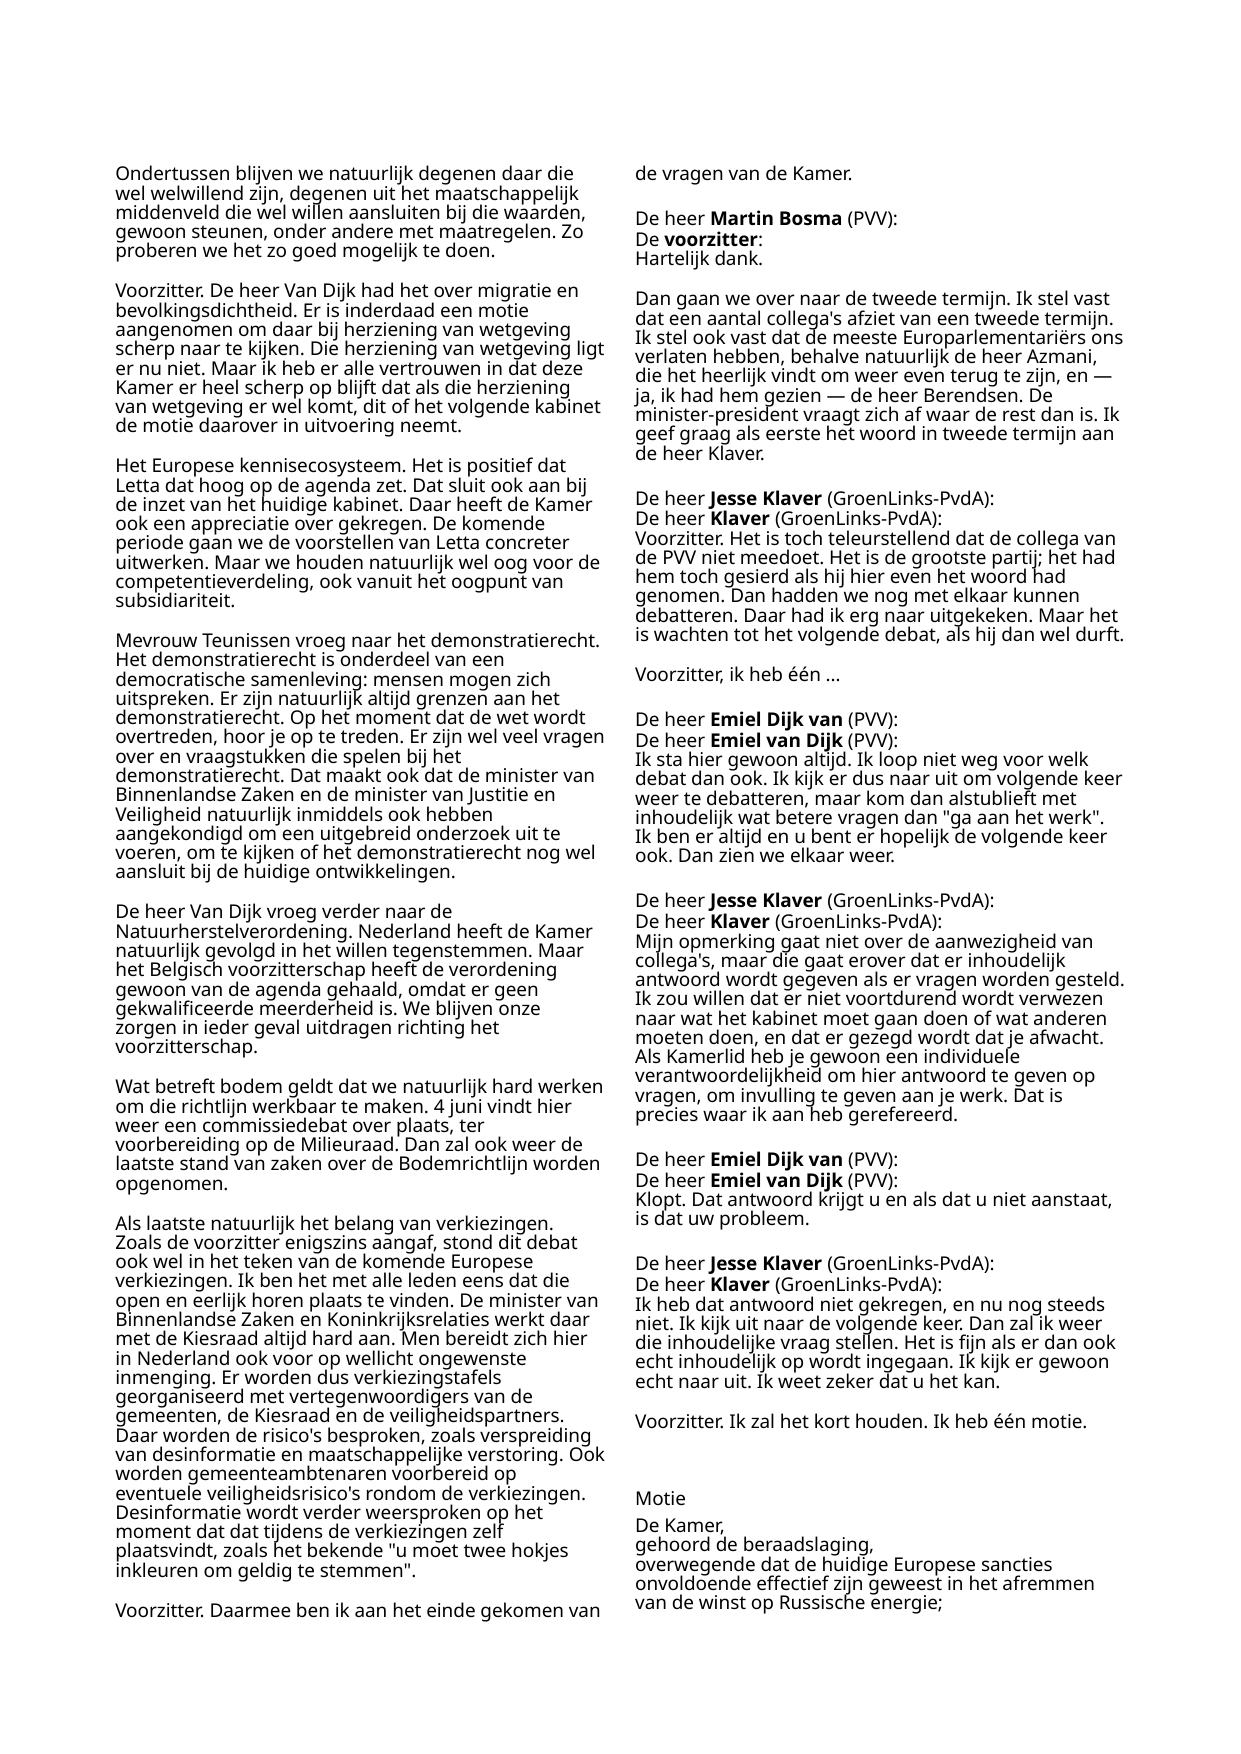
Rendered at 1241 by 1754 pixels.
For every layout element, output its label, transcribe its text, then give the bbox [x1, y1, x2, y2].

text Voorzitter. De heer Van Dijk had het over migratie en bevolkingsdichtheid. Er is inderdaad een motie aangenomen om daar bij herziening van wetgeving scherp naar te kijken. Die herziening van wetgeving ligt er nu niet. Maar ik heb er alle vertrouwen in dat deze Kamer er heel scherp op blijft dat als die herziening van wetgeving er wel komt, dit of het volgende kabinet de motie daarover in uitvoering neemt. [115, 282, 605, 437]
text De heer Martin Bosma (PVV): [635, 205, 1125, 231]
text De heer Emiel van Dijk (PVV): [635, 732, 1125, 751]
text De heer Emiel Dijk van (PVV): [635, 1146, 1125, 1172]
text Voorzitter. Ik zal het kort houden. Ik heb één motie. [635, 1413, 1125, 1432]
text De heer Jesse Klaver (GroenLinks-PvdA): [635, 485, 1125, 510]
text De heer Jesse Klaver (GroenLinks-PvdA): [635, 888, 1125, 913]
text Het Europese kennisecosysteem. Het is positief dat Letta dat hoog op de agenda zet. Dat sluit ook aan bij de inzet van het huidige kabinet. Daar heeft de Kamer ook een appreciatie over gekregen. De komende periode gaan we de voorstellen van Letta concreter uitwerken. Maar we houden natuurlijk wel oog voor de competentieverdeling, ook vanuit het oogpunt van subsidiariteit. [115, 457, 605, 611]
text De heer Klaver (GroenLinks-PvdA): [635, 1276, 1125, 1296]
text Dan gaan we over naar de tweede termijn. Ik stel vast dat een aantal collega's afziet van een tweede termijn. Ik stel ook vast dat de meeste Europarlementariërs ons verlaten hebben, behalve natuurlijk de heer Azmani, die het heerlijk vindt om weer even terug te zijn, en — ja, ik had hem gezien — de heer Berendsen. De minister-president vraagt zich af waar de rest dan is. Ik geef graag als eerste het woord in tweede termijn aan de heer Klaver. [635, 290, 1125, 464]
text De Kamer, [635, 1517, 1125, 1536]
text gehoord de beraadslaging, [635, 1536, 1125, 1556]
text Hartelijk dank. [635, 250, 1125, 270]
text Ondertussen blijven we natuurlijk degenen daar die wel welwillend zijn, degenen uit het maatschappelijk middenveld die wel willen aansluiten bij die waarden, gewoon steunen, onder andere met maatregelen. Zo proberen we het zo goed mogelijk te doen. [115, 165, 605, 262]
text Voorzitter. Daarmee ben ik aan het einde gekomen van [115, 1602, 605, 1621]
text De heer Jesse Klaver (GroenLinks-PvdA): [635, 1251, 1125, 1276]
text De voorzitter: [635, 231, 1125, 250]
text De heer Emiel Dijk van (PVV): [635, 706, 1125, 732]
text De heer Emiel van Dijk (PVV): [635, 1172, 1125, 1191]
text De heer Klaver (GroenLinks-PvdA): [635, 913, 1125, 933]
text De heer Klaver (GroenLinks-PvdA): [635, 510, 1125, 530]
text De heer Van Dijk vroeg verder naar de Natuurherstelverordening. Nederland heeft de Kamer natuurlijk gevolgd in het willen tegenstemmen. Maar het Belgisch voorzitterschap heeft de verordening gewoon van de agenda gehaald, omdat er geen gekwalificeerde meerderheid is. We blijven onze zorgen in ieder geval uitdragen richting het voorzitterschap. [115, 903, 605, 1058]
text Mijn opmerking gaat niet over de aanwezigheid van collega's, maar die gaat erover dat er inhoudelijk antwoord wordt gegeven als er vragen worden gesteld. Ik zou willen dat er niet voortdurend wordt verwezen naar wat het kabinet moet gaan doen of wat anderen moeten doen, en dat er gezegd wordt dat je afwacht. Als Kamerlid heb je gewoon een individuele verantwoordelijkheid om hier antwoord te geven op vragen, om invulling te geven aan je werk. Dat is precies waar ik aan heb gerefereerd. [635, 933, 1125, 1125]
text Wat betreft bodem geldt dat we natuurlijk hard werken om die richtlijn werkbaar te maken. 4 juni vindt hier weer een commissiedebat over plaats, ter voorbereiding op de Milieuraad. Dan zal ook weer de laatste stand van zaken over de Bodemrichtlijn worden opgenomen. [115, 1078, 605, 1194]
text de vragen van de Kamer. [635, 165, 1125, 184]
text Mevrouw Teunissen vroeg naar het demonstratierecht. Het demonstratierecht is onderdeel van een democratische samenleving: mensen mogen zich uitspreken. Er zijn natuurlijk altijd grenzen aan het demonstratierecht. Op het moment dat de wet wordt overtreden, hoor je op te treden. Er zijn wel veel vragen over en vraagstukken die spelen bij het demonstratierecht. Dat maakt ook dat de minister van Binnenlandse Zaken en de minister van Justitie en Veiligheid natuurlijk inmiddels ook hebben aangekondigd om een uitgebreid onderzoek uit te voeren, om te kijken of het demonstratierecht nog wel aansluit bij de huidige ontwikkelingen. [115, 632, 605, 883]
text Ik sta hier gewoon altijd. Ik loop niet weg voor welk debat dan ook. Ik kijk er dus naar uit om volgende keer weer te debatteren, maar kom dan alstublieft met inhoudelijk wat betere vragen dan "ga aan het werk". Ik ben er altijd en u bent er hopelijk de volgende keer ook. Dan zien we elkaar weer. [635, 751, 1125, 867]
text Klopt. Dat antwoord krijgt u en als dat u niet aanstaat, is dat uw probleem. [635, 1191, 1125, 1230]
text Voorzitter, ik heb één … [635, 666, 1125, 685]
text Als laatste natuurlijk het belang van verkiezingen. Zoals de voorzitter enigszins aangaf, stond dit debat ook wel in het teken van de komende Europese verkiezingen. Ik ben het met alle leden eens dat die open en eerlijk horen plaats te vinden. De minister van Binnenlandse Zaken en Koninkrijksrelaties werkt daar met de Kiesraad altijd hard aan. Men bereidt zich hier in Nederland ook voor op wellicht ongewenste inmenging. Er worden dus verkiezingstafels georganiseerd met vertegenwoordigers van de gemeenten, de Kiesraad en de veiligheidspartners. Daar worden de risico's besproken, zoals verspreiding van desinformatie en maatschappelijke verstoring. Ook worden gemeenteambtenaren voorbereid op eventuele veiligheidsrisico's rondom de verkiezingen. Desinformatie wordt verder weersproken op het moment dat dat tijdens de verkiezingen zelf plaatsvindt, zoals het bekende "u moet twee hokjes inkleuren om geldig te stemmen". [115, 1215, 605, 1581]
text Motie [635, 1485, 1125, 1511]
text overwegende dat de huidige Europese sancties onvoldoende effectief zijn geweest in het afremmen van de winst op Russische energie; [635, 1556, 1125, 1613]
text Voorzitter. Het is toch teleurstellend dat de collega van de PVV niet meedoet. Het is de grootste partij; het had hem toch gesierd als hij hier even het woord had genomen. Dan hadden we nog met elkaar kunnen debatteren. Daar had ik erg naar uitgekeken. Maar het is wachten tot het volgende debat, als hij dan wel durft. [635, 530, 1125, 645]
text Ik heb dat antwoord niet gekregen, en nu nog steeds niet. Ik kijk uit naar de volgende keer. Dan zal ik weer die inhoudelijke vraag stellen. Het is fijn als er dan ook echt inhoudelijk op wordt ingegaan. Ik kijk er gewoon echt naar uit. Ik weet zeker dat u het kan. [635, 1296, 1125, 1392]
